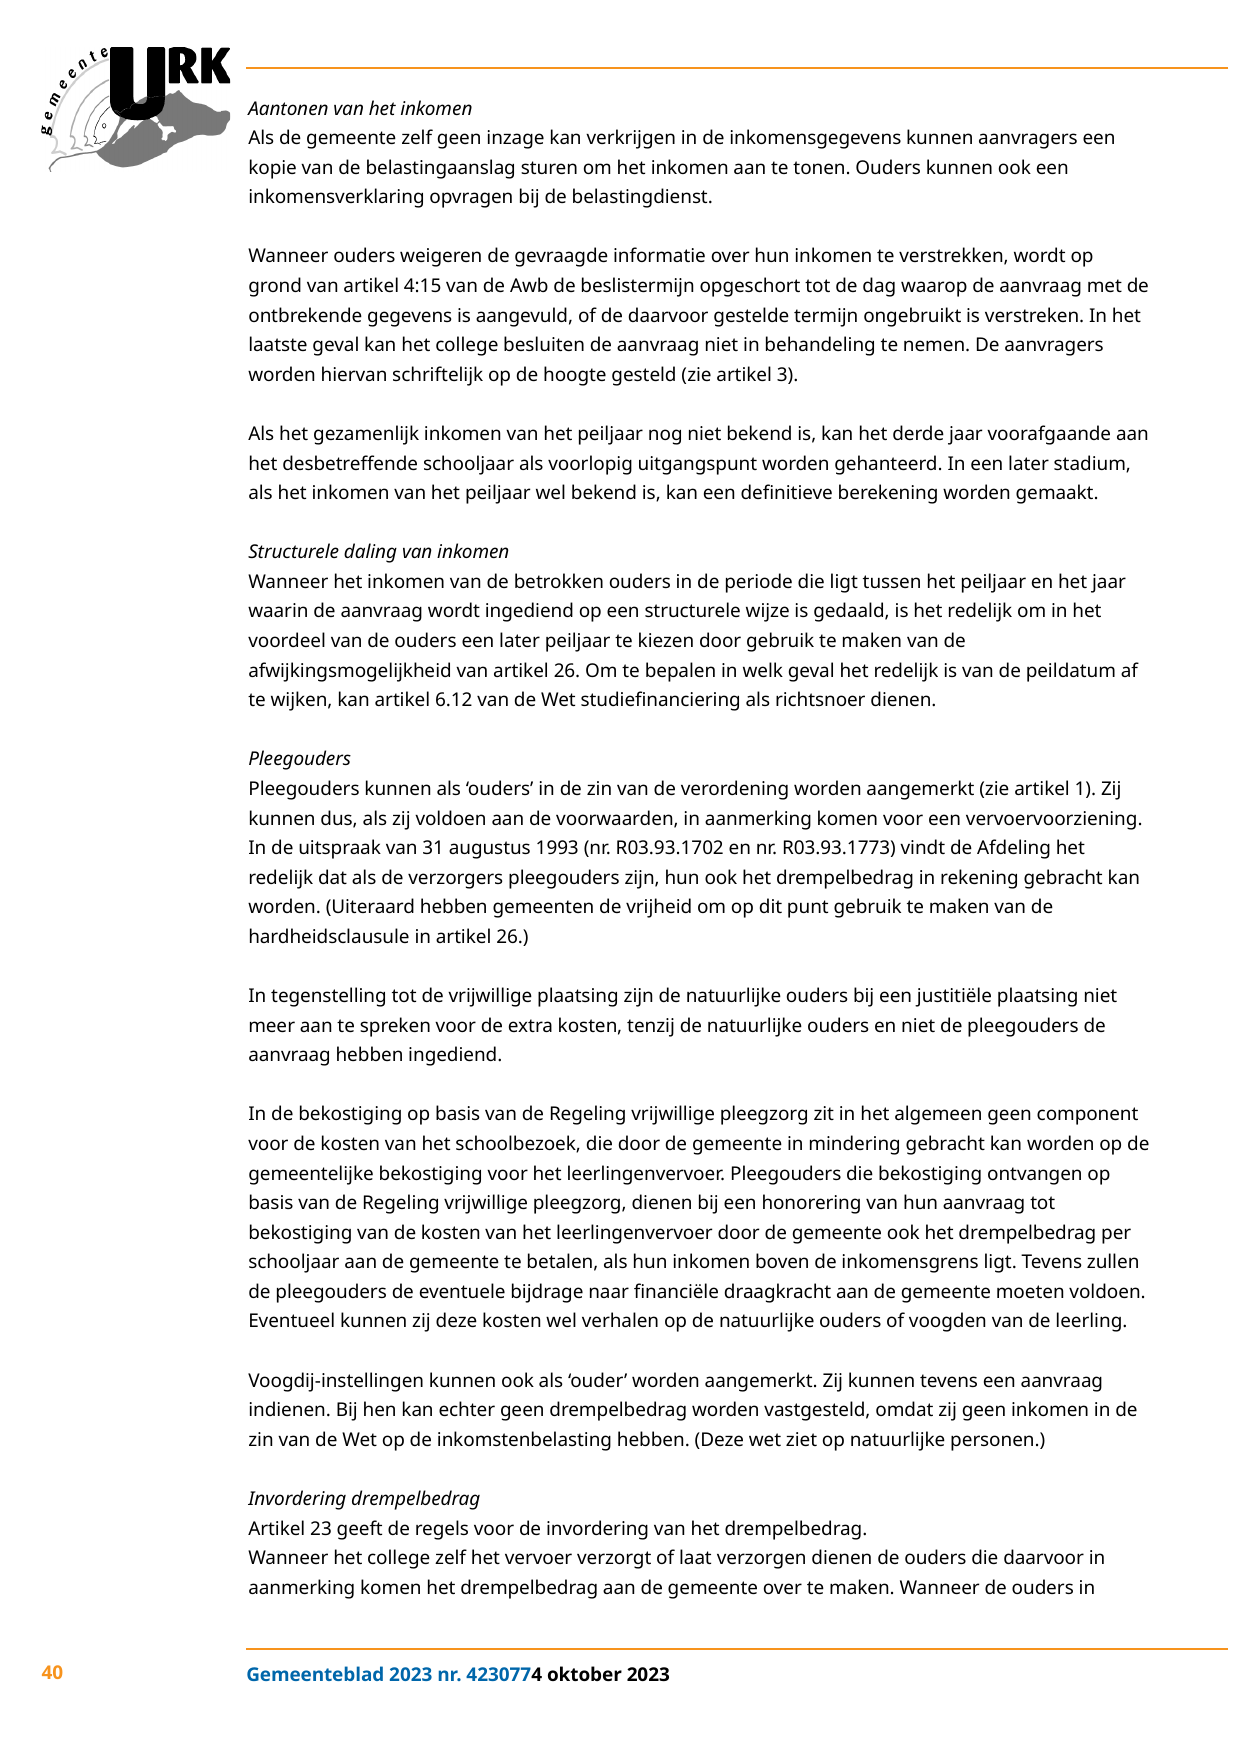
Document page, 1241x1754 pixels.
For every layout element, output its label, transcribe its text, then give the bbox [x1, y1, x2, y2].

text Wanneer het inkomen van de betrokken ouders in de periode die ligt tussen het peiljaar en het jaar waarin de aanvraag wordt ingediend op een structurele wijze is gedaald, is het redelijk om in het voordeel van de ouders een later peiljaar te kiezen door gebruik te maken van de afwijkingsmogelijkheid van artikel 26. Om te bepalen in welk geval het redelijk is van de peildatum af te wijken, kan artikel 6.12 van de Wet studiefinanciering als richtsnoer dienen. [248, 568, 1152, 712]
picture [41, 47, 231, 172]
text Wanneer het college zelf het vervoer verzorgt of laat verzorgen dienen de ouders die daarvoor in aanmerking komen het drempelbedrag aan de gemeente over te maken. Wanneer de ouders in [248, 1544, 1152, 1600]
text In tegenstelling tot de vrijwillige plaatsing zijn de natuurlijke ouders bij een justitiële plaatsing niet meer aan te spreken voor de extra kosten, tenzij de natuurlijke ouders en niet de pleegouders de aanvraag hebben ingediend. [248, 982, 1152, 1067]
text Als het gezamenlijk inkomen van het peiljaar nog niet bekend is, kan het derde jaar voorafgaande aan het desbetreffende schooljaar als voorlopig uitgangspunt worden gehanteerd. In een later stadium, als het inkomen van het peiljaar wel bekend is, kan een definitieve berekening worden gemaakt. [248, 420, 1152, 505]
text Aantonen van het inkomen [248, 95, 1152, 121]
text Pleegouders [248, 746, 1152, 771]
text Als de gemeente zelf geen inzage kan verkrijgen in de inkomensgegevens kunnen aanvragers een kopie van de belastingaanslag sturen om het inkomen aan te tonen. Ouders kunnen ook een inkomensverklaring opvragen bij de belastingdienst. [248, 124, 1152, 209]
text Artikel 23 geeft de regels voor de invordering van het drempelbedrag. [248, 1515, 1152, 1541]
text Wanneer ouders weigeren de gevraagde informatie over hun inkomen te verstrekken, wordt op grond van artikel 4:15 van de Awb de beslistermijn opgeschort tot de dag waarop de aanvraag met de ontbrekende gegevens is aangevuld, of de daarvoor gestelde termijn ongebruikt is verstreken. In het laatste geval kan het college besluiten de aanvraag niet in behandeling te nemen. De aanvragers worden hiervan schriftelijk op de hoogte gesteld (zie artikel 3). [248, 243, 1152, 387]
text Pleegouders kunnen als ‘ouders’ in de zin van de verordening worden aangemerkt (zie artikel 1). Zij kunnen dus, als zij voldoen aan de voorwaarden, in aanmerking komen voor een vervoervoorziening. In de uitspraak van 31 augustus 1993 (nr. R03.93.1702 en nr. R03.93.1773) vindt de Afdeling het redelijk dat als de verzorgers pleegouders zijn, hun ook het drempelbedrag in rekening gebracht kan worden. (Uiteraard hebben gemeenten de vrijheid om op dit punt gebruik te maken van de hardheidsclausule in artikel 26.) [248, 775, 1152, 949]
text Structurele daling van inkomen [248, 538, 1152, 564]
text In de bekostiging op basis van de Regeling vrijwillige pleegzorg zit in het algemeen geen component voor de kosten van het schoolbezoek, die door de gemeente in mindering gebracht kan worden op de gemeentelijke bekostiging voor het leerlingenvervoer. Pleegouders die bekostiging ontvangen op basis van de Regeling vrijwillige pleegzorg, dienen bij een honorering van hun aanvraag tot bekostiging van de kosten van het leerlingenvervoer door de gemeente ook het drempelbedrag per schooljaar aan de gemeente te betalen, als hun inkomen boven de inkomensgrens ligt. Tevens zullen de pleegouders de eventuele bijdrage naar financiële draagkracht aan de gemeente moeten voldoen. Eventueel kunnen zij deze kosten wel verhalen op de natuurlijke ouders of voogden van de leerling. [248, 1101, 1152, 1333]
text Voogdij-instellingen kunnen ook als ‘ouder’ worden aangemerkt. Zij kunnen tevens een aanvraag indienen. Bij hen kan echter geen drempelbedrag worden vastgesteld, omdat zij geen inkomen in de zin van de Wet op de inkomstenbelasting hebben. (Deze wet ziet op natuurlijke personen.) [248, 1367, 1152, 1452]
text Invordering drempelbedrag [248, 1485, 1152, 1511]
